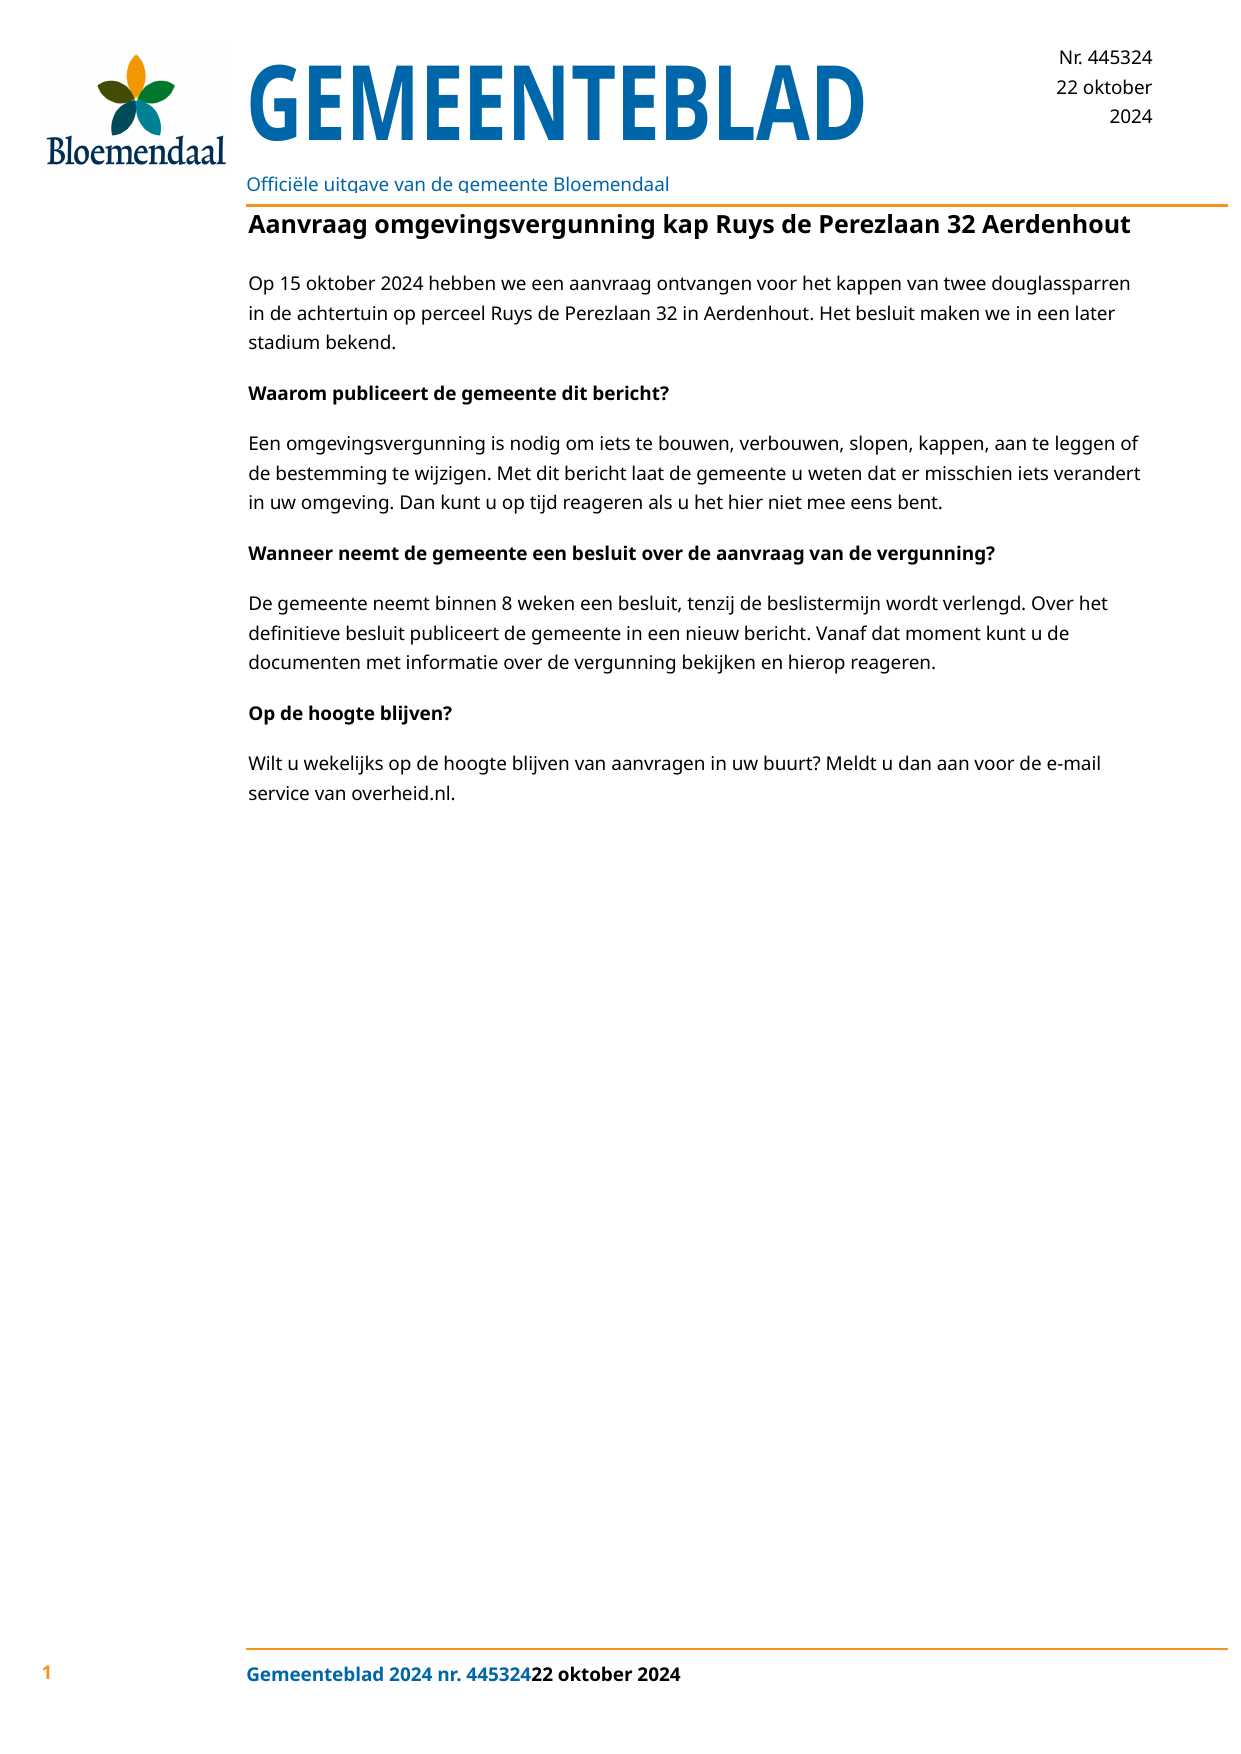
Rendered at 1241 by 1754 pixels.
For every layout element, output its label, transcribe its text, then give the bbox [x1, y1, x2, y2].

text Wilt u wekelijks op de hoogte blijven van aanvragen in uw buurt? Meldt u dan aan voor de e-mail service van overheid.nl. [248, 750, 1152, 806]
text Aanvraag omgevingsvergunning kap Ruys de Perezlaan 32 Aerdenhout [248, 207, 1152, 241]
text Waarom publiceert de gemeente dit bericht? [248, 380, 1152, 406]
text Wanneer neemt de gemeente een besluit over de aanvraag van de vergunning? [248, 540, 1152, 566]
text Een omgevingsvergunning is nodig om iets te bouwen, verbouwen, slopen, kappen, aan te leggen of de bestemming te wijzigen. Met dit bericht laat de gemeente u weten dat er misschien iets verandert in uw omgeving. Dan kunt u op tijd reageren als u het hier niet mee eens bent. [248, 430, 1152, 515]
text De gemeente neemt binnen 8 weken een besluit, tenzij de beslistermijn wordt verlengd. Over het definitieve besluit publiceert de gemeente in een nieuw bericht. Vanaf dat moment kunt u de documenten met informatie over de vergunning bekijken en hierop reageren. [248, 590, 1152, 675]
text Op 15 oktober 2024 hebben we een aanvraag ontvangen voor het kappen van twee douglassparren in de achtertuin op perceel Ruys de Perezlaan 32 in Aerdenhout. Het besluit maken we in een later stadium bekend. [248, 270, 1152, 355]
text Op de hoogte blijven? [248, 700, 1152, 726]
picture [41, 47, 231, 172]
